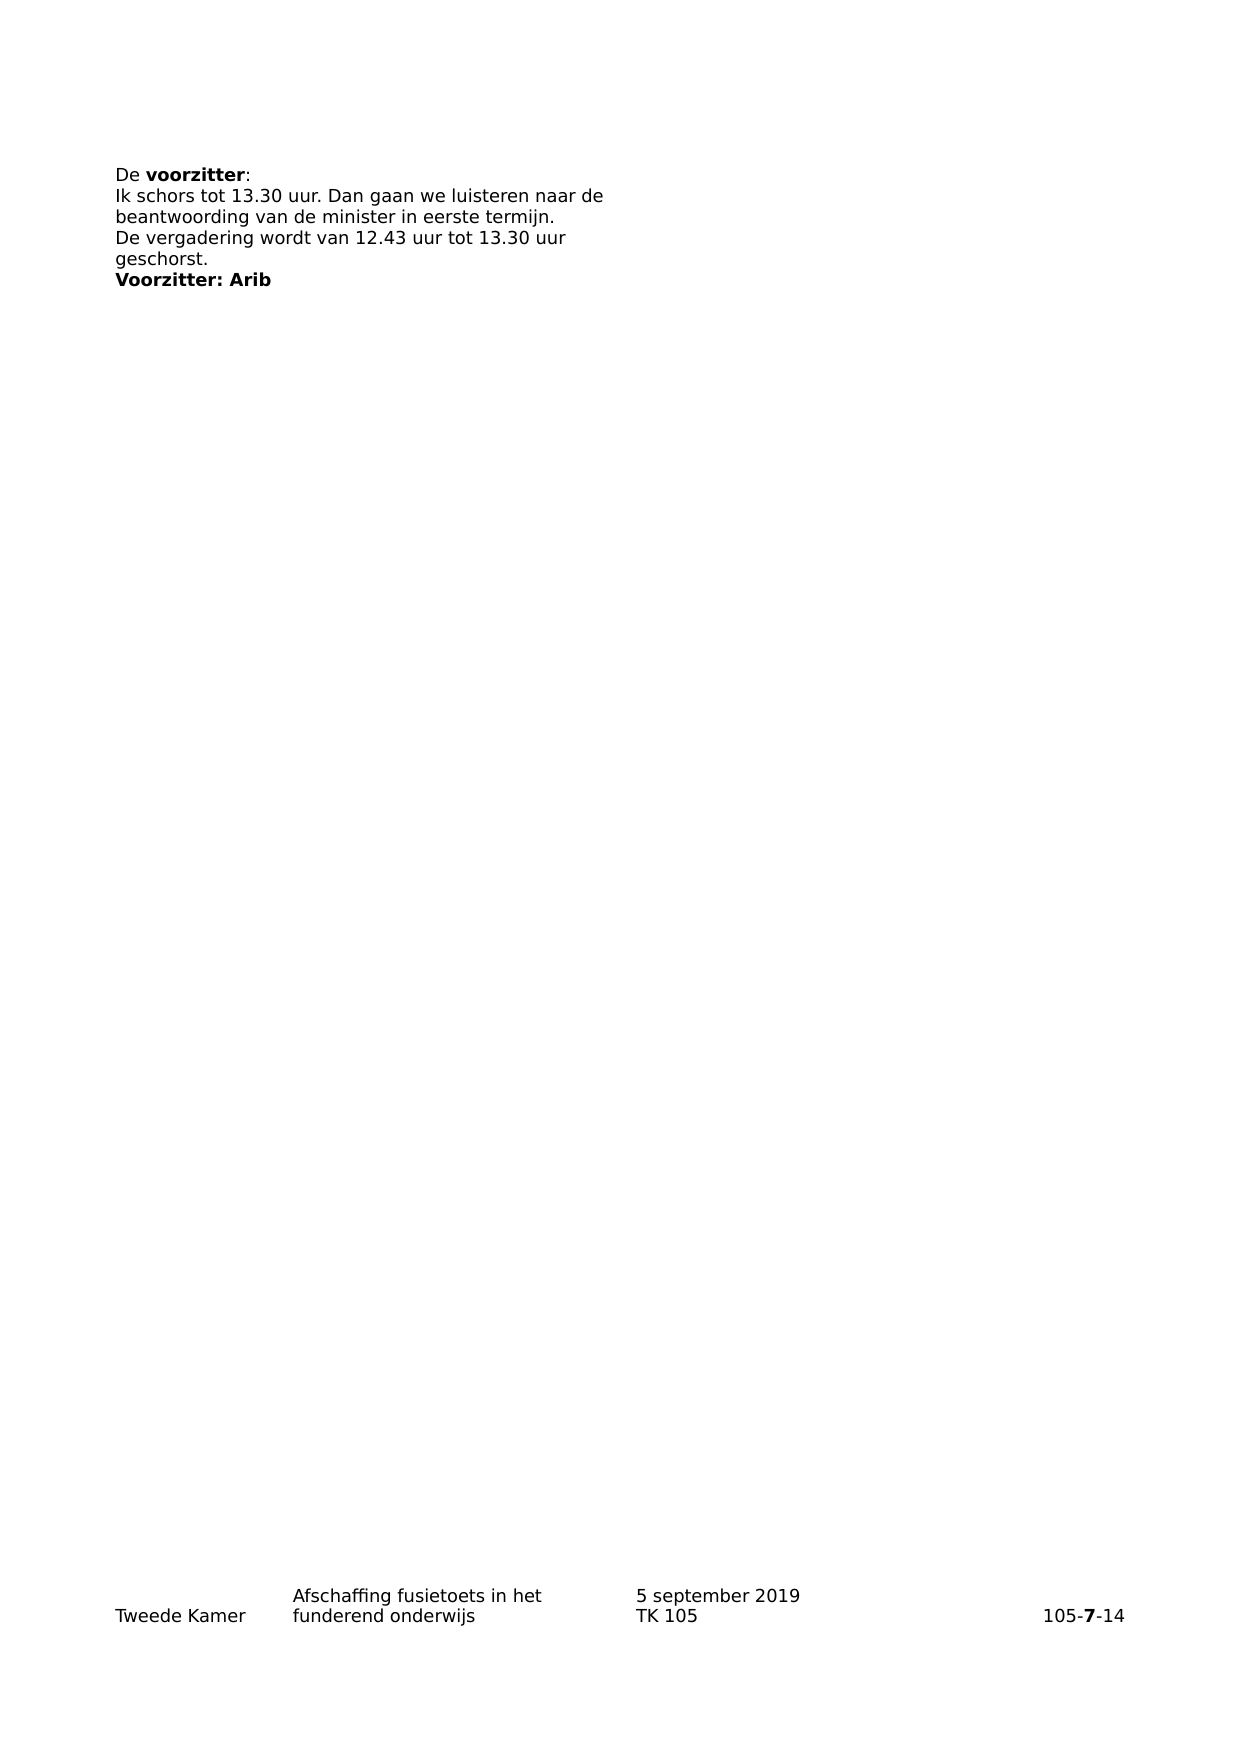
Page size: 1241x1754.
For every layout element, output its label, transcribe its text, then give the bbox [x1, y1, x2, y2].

text Ik schors tot 13.30 uur. Dan gaan we luisteren naar de beantwoording van de minister in eerste termijn. [115, 186, 605, 228]
text Voorzitter: Arib [115, 269, 605, 290]
text De vergadering wordt van 12.43 uur tot 13.30 uur geschorst. [115, 228, 605, 269]
text De voorzitter: [115, 165, 605, 186]
